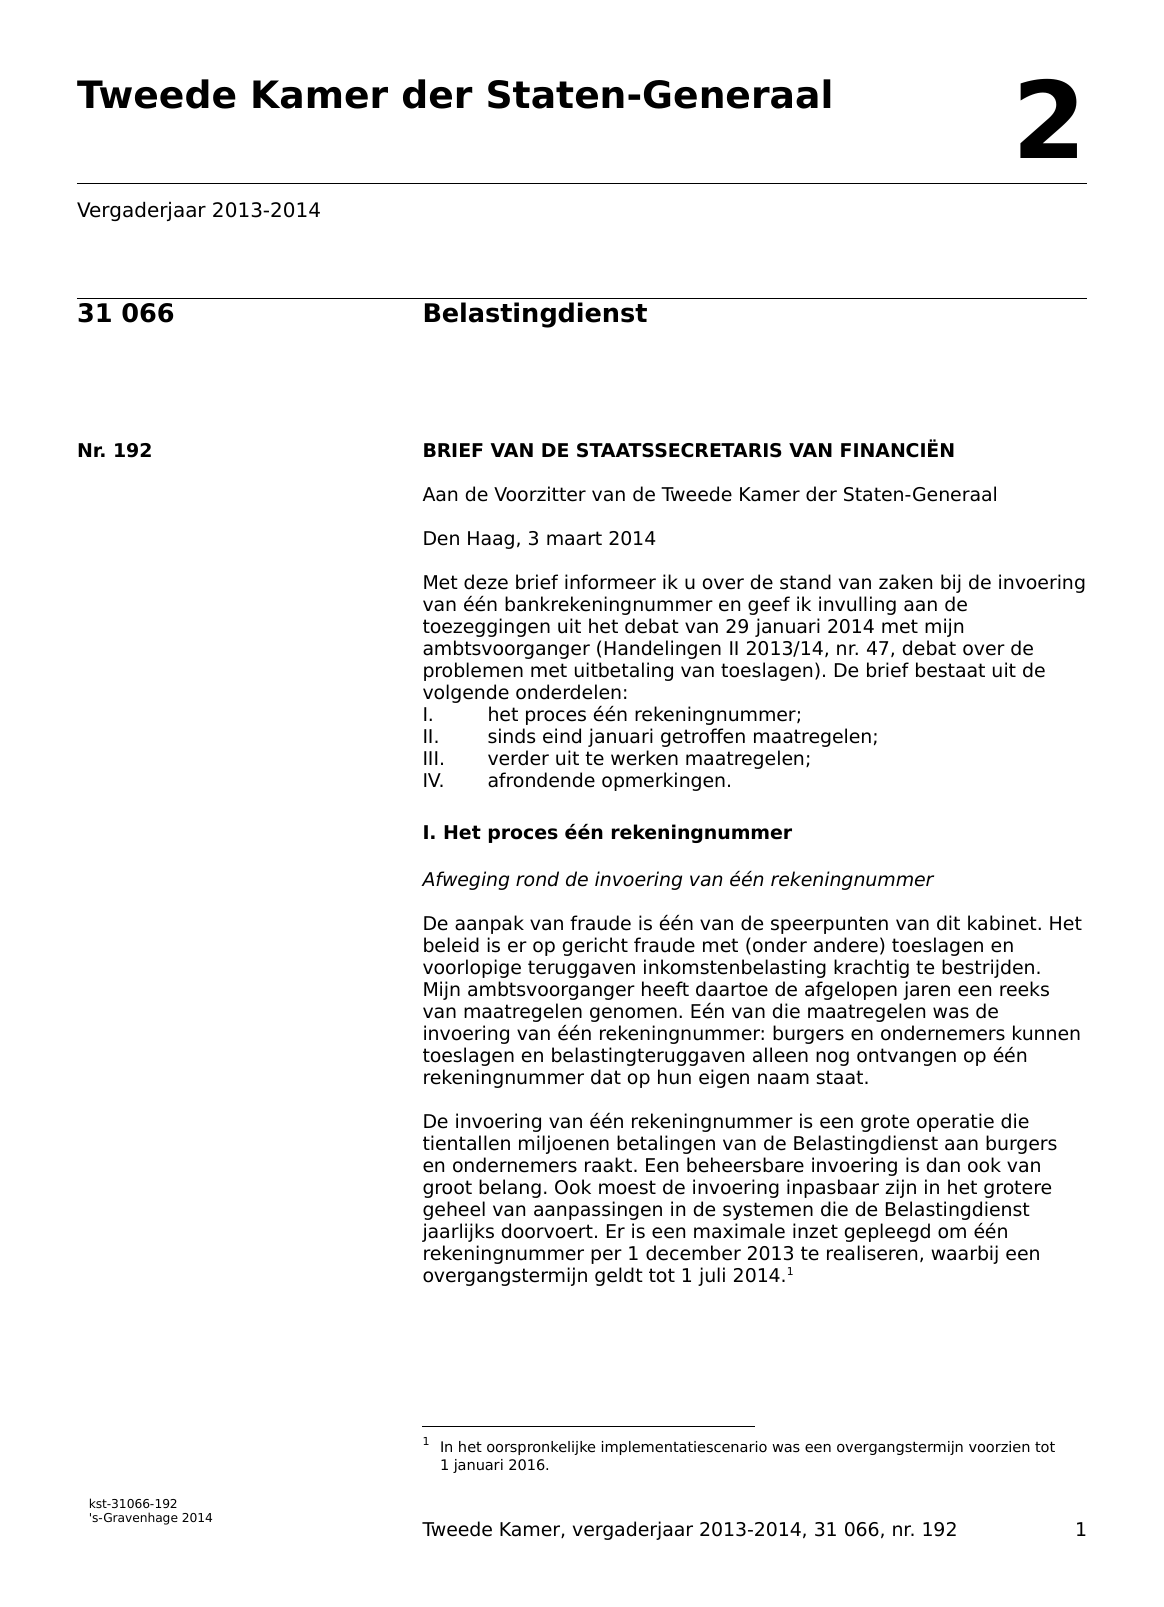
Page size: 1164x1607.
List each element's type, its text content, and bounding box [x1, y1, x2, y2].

text kst-31066-192 [88, 1497, 323, 1511]
table_cell Vergaderjaar 2013-2014 [77, 184, 1087, 298]
text Met deze brief informeer ik u over de stand van zaken bij de invoering van één bankrekeningnummer en geef ik invulling aan de toezeggingen uit het debat van 29 januari 2014 met mijn ambtsvoorganger (Handelingen II 2013/14, nr. 47, debat over de problemen met uitbetaling van toeslagen). De brief bestaat uit de volgende onderdelen: [422, 572, 1087, 704]
text II. sinds eind januari getroffen maatregelen; [422, 726, 1087, 748]
subtitle I. Het proces één rekeningnummer [422, 822, 1087, 844]
subtitle 31 066 Belastingdienst [77, 299, 1087, 329]
text IV. afrondende opmerkingen. [422, 770, 1087, 792]
subtitle Afweging rond de invoering van één rekeningnummer [422, 869, 1087, 891]
text Aan de Voorzitter van de Tweede Kamer der Staten-Generaal [422, 484, 1087, 506]
text In het oorspronkelijke implementatiescenario was een overgangstermijn voorzien tot 1 januari 2016. [422, 1435, 1087, 1474]
table_header 2 [886, 59, 1087, 183]
text De aanpak van fraude is één van de speerpunten van dit kabinet. Het beleid is er op gericht fraude met (onder andere) toeslagen en voorlopige teruggaven inkomstenbelasting krachtig te bestrijden. Mijn ambtsvoorganger heeft daartoe de afgelopen jaren een reeks van maatregelen genomen. Eén van die maatregelen was de invoering van één rekeningnummer: burgers en ondernemers kunnen toeslagen en belastingteruggaven alleen nog ontvangen op één rekeningnummer dat op hun eigen naam staat. [422, 913, 1087, 1089]
text I. het proces één rekeningnummer; [422, 704, 1087, 726]
text 's-Gravenhage 2014 [88, 1511, 323, 1525]
text De invoering van één rekeningnummer is een grote operatie die tientallen miljoenen betalingen van de Belastingdienst aan burgers en ondernemers raakt. Een beheersbare invoering is dan ook van groot belang. Ook moest de invoering inpasbaar zijn in het grotere geheel van aanpassingen in de systemen die de Belastingdienst jaarlijks doorvoert. Er is een maximale inzet gepleegd om één rekeningnummer per 1 december 2013 te realiseren, waarbij een overgangstermijn geldt tot 1 juli 2014. [422, 1111, 1087, 1287]
subtitle Nr. 192 BRIEF VAN DE STAATSSECRETARIS VAN FINANCIËN [77, 440, 1087, 462]
text Den Haag, 3 maart 2014 [422, 528, 1087, 550]
text III. verder uit te werken maatregelen; [422, 748, 1087, 770]
table_header Tweede Kamer der Staten-Generaal [77, 59, 886, 183]
